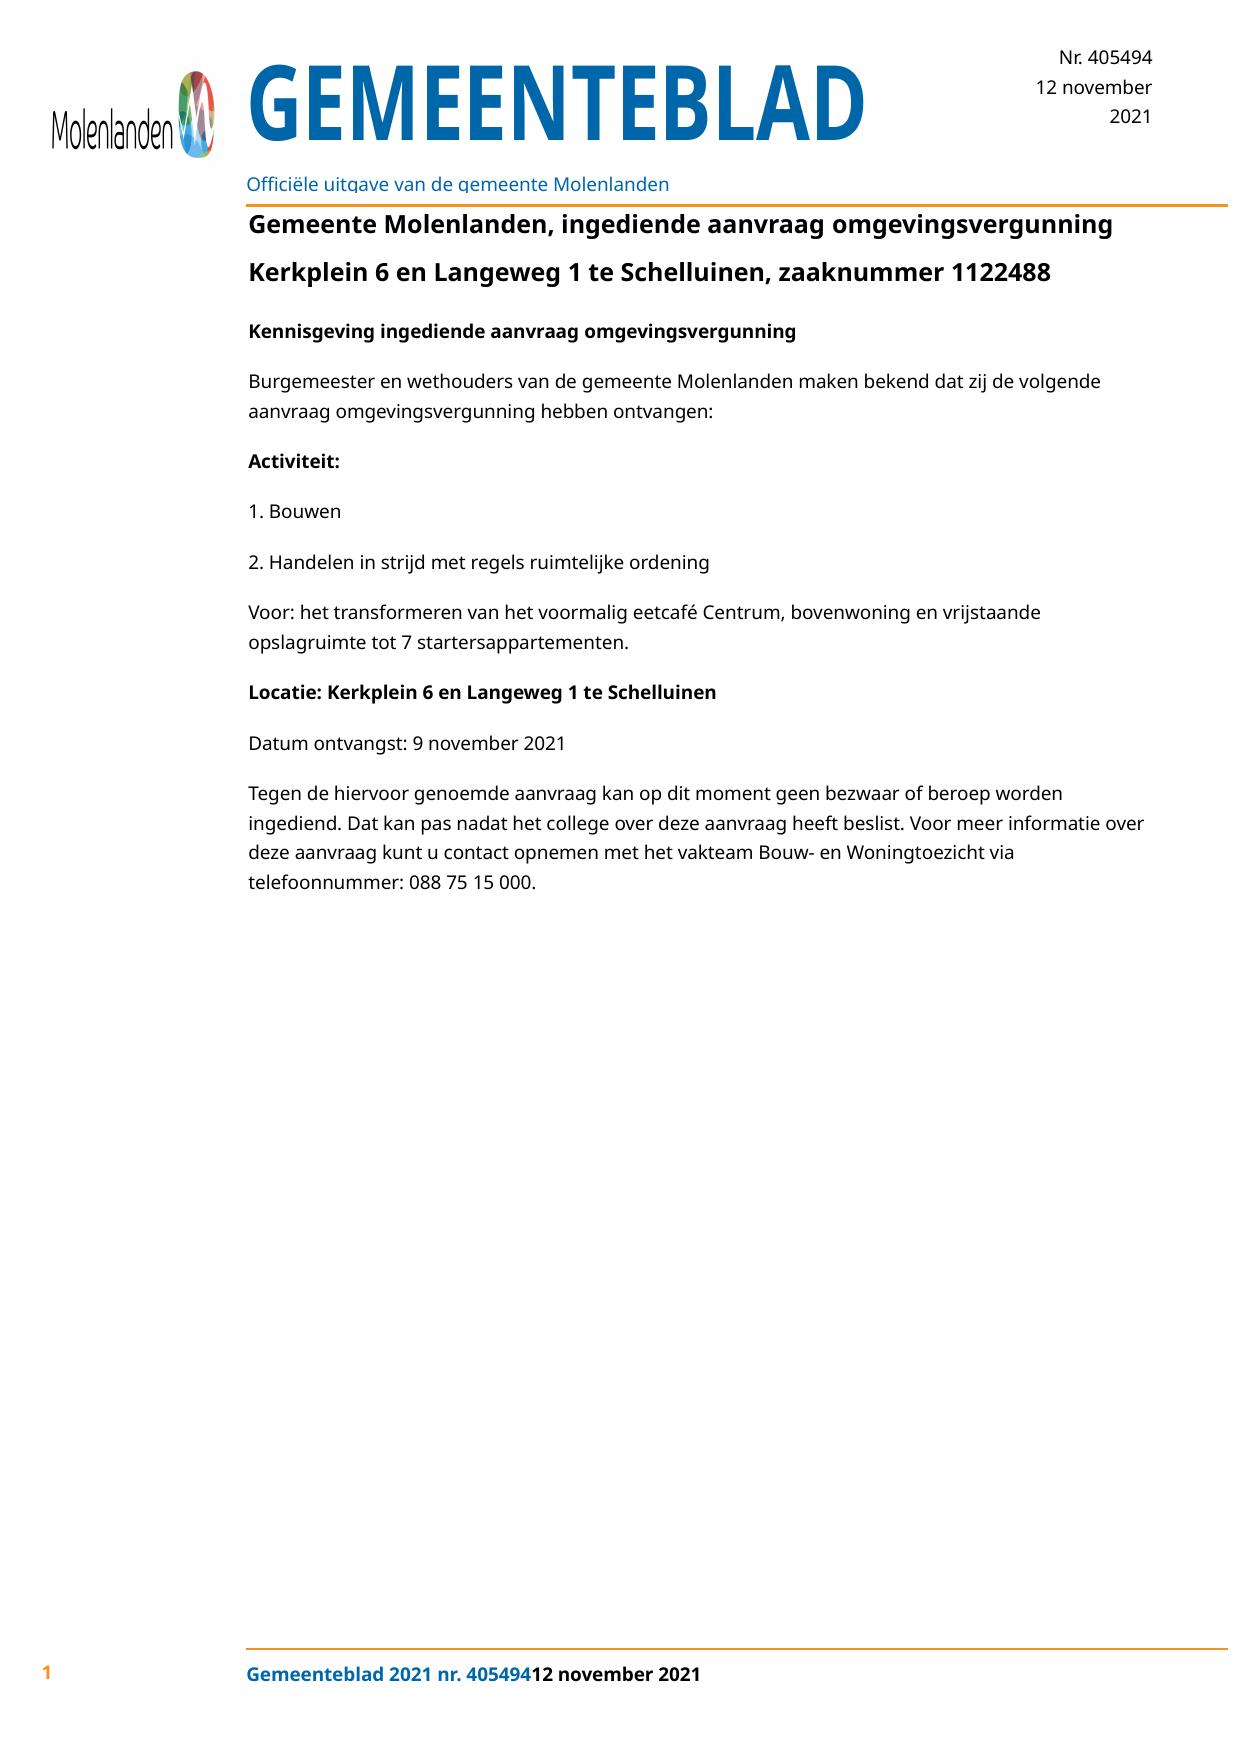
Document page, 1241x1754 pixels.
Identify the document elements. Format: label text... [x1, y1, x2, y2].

text Locatie: Kerkplein 6 en Langeweg 1 te Schelluinen [248, 679, 1152, 705]
text Activiteit: [248, 448, 1152, 474]
picture [41, 47, 231, 172]
text Kennisgeving ingediende aanvraag omgevingsvergunning [248, 318, 1152, 344]
text Voor: het transformeren van het voormalig eetcafé Centrum, bovenwoning en vrijstaande opslagruimte tot 7 startersappartementen. [248, 599, 1152, 655]
text 2. Handelen in strijd met regels ruimtelijke ordening [248, 549, 1152, 575]
text Burgemeester en wethouders van de gemeente Molenlanden maken bekend dat zij de volgende aanvraag omgevingsvergunning hebben ontvangen: [248, 368, 1152, 424]
text Gemeente Molenlanden, ingediende aanvraag omgevingsvergunning Kerkplein 6 en Langeweg 1 te Schelluinen, zaaknummer 1122488 [248, 207, 1152, 288]
text 1. Bouwen [248, 499, 1152, 524]
text Datum ontvangst: 9 november 2021 [248, 730, 1152, 756]
text Tegen de hiervoor genoemde aanvraag kan op dit moment geen bezwaar of beroep worden ingediend. Dat kan pas nadat het college over deze aanvraag heeft beslist. Voor meer informatie over deze aanvraag kunt u contact opnemen met het vakteam Bouw- en Woningtoezicht via telefoonnummer: 088 75 15 000. [248, 780, 1152, 895]
